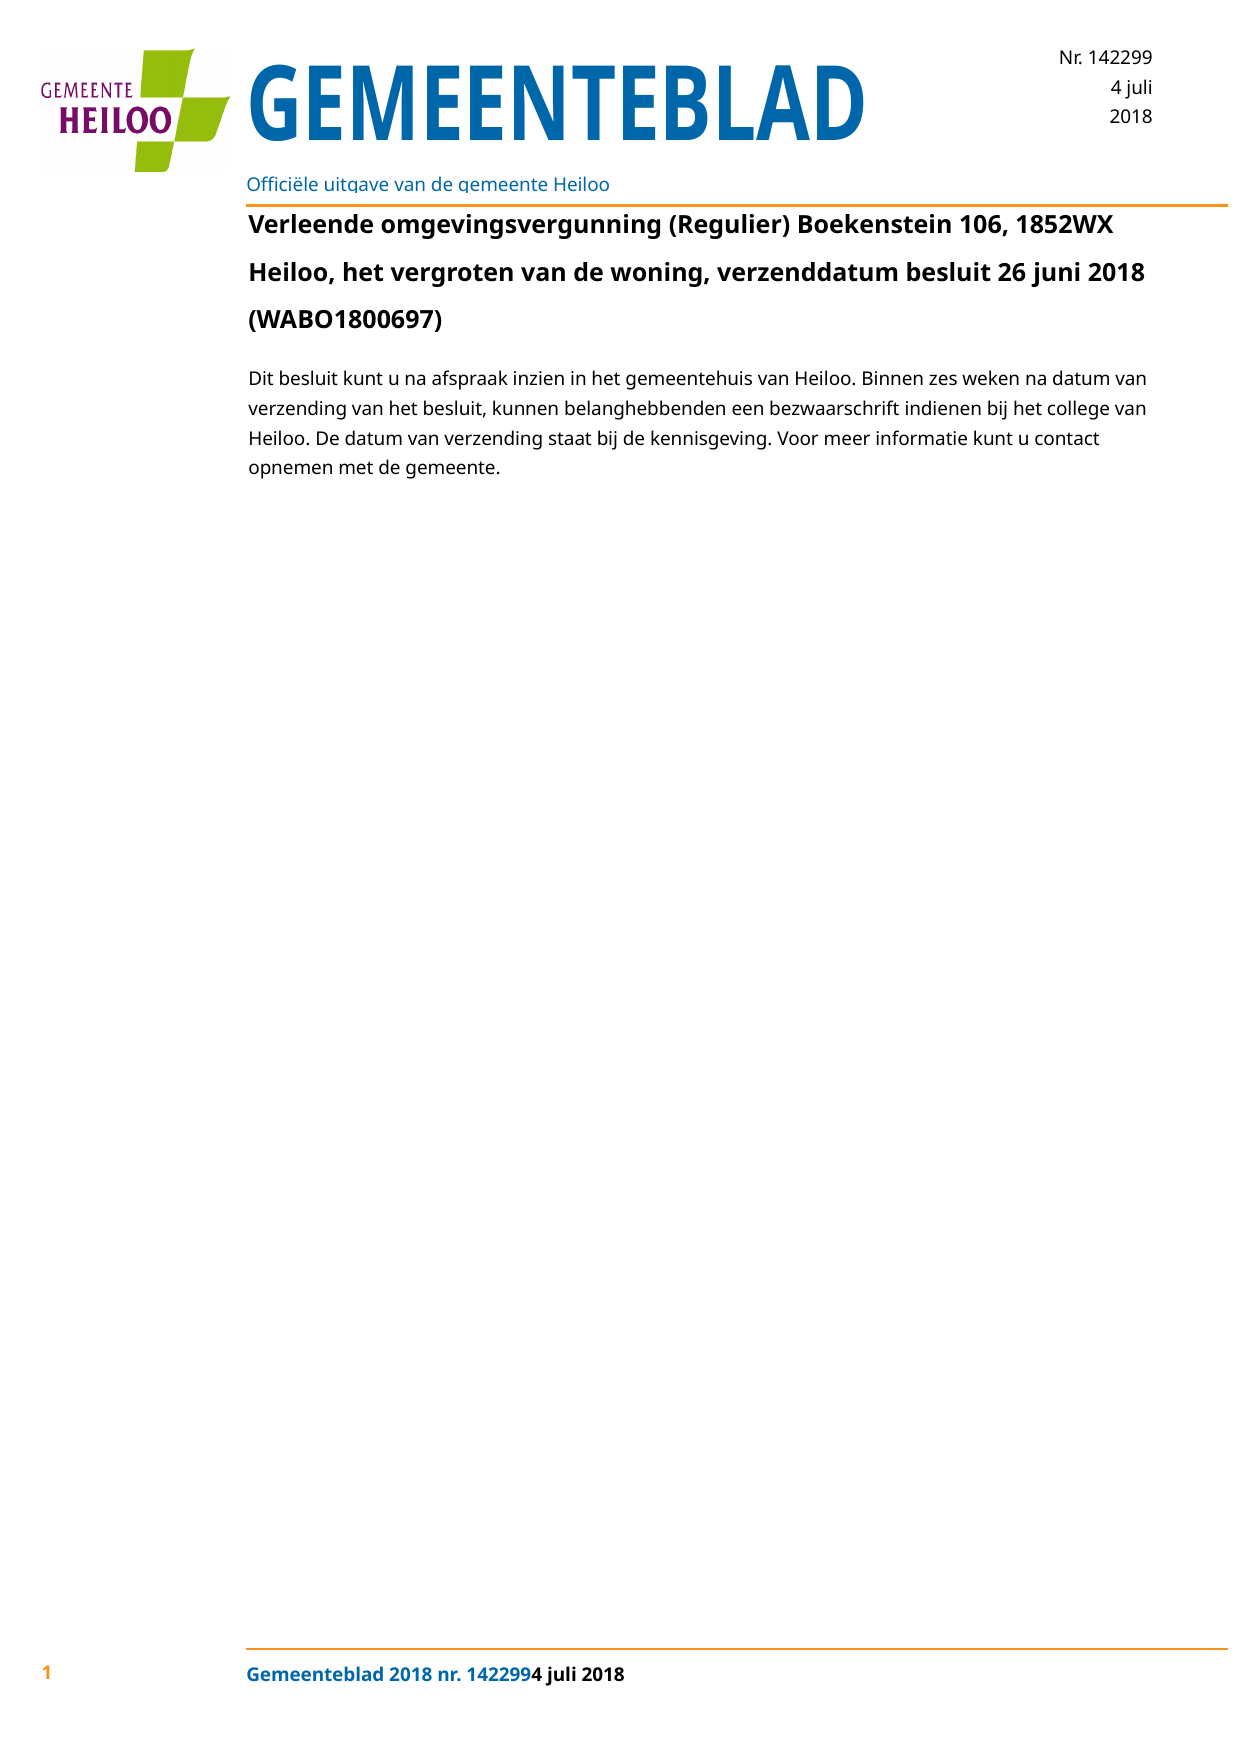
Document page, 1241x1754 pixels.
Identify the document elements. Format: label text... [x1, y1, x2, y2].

picture [41, 47, 231, 172]
text Dit besluit kunt u na afspraak inzien in het gemeentehuis van Heiloo. Binnen zes weken na datum van verzending van het besluit, kunnen belanghebbenden een bezwaarschrift indienen bij het college van Heiloo. De datum van verzending staat bij de kennisgeving. Voor meer informatie kunt u contact opnemen met de gemeente. [248, 366, 1152, 480]
text Verleende omgevingsvergunning (Regulier) Boekenstein 106, 1852WX Heiloo, het vergroten van de woning, verzenddatum besluit 26 juni 2018 (WABO1800697) [248, 207, 1152, 336]
